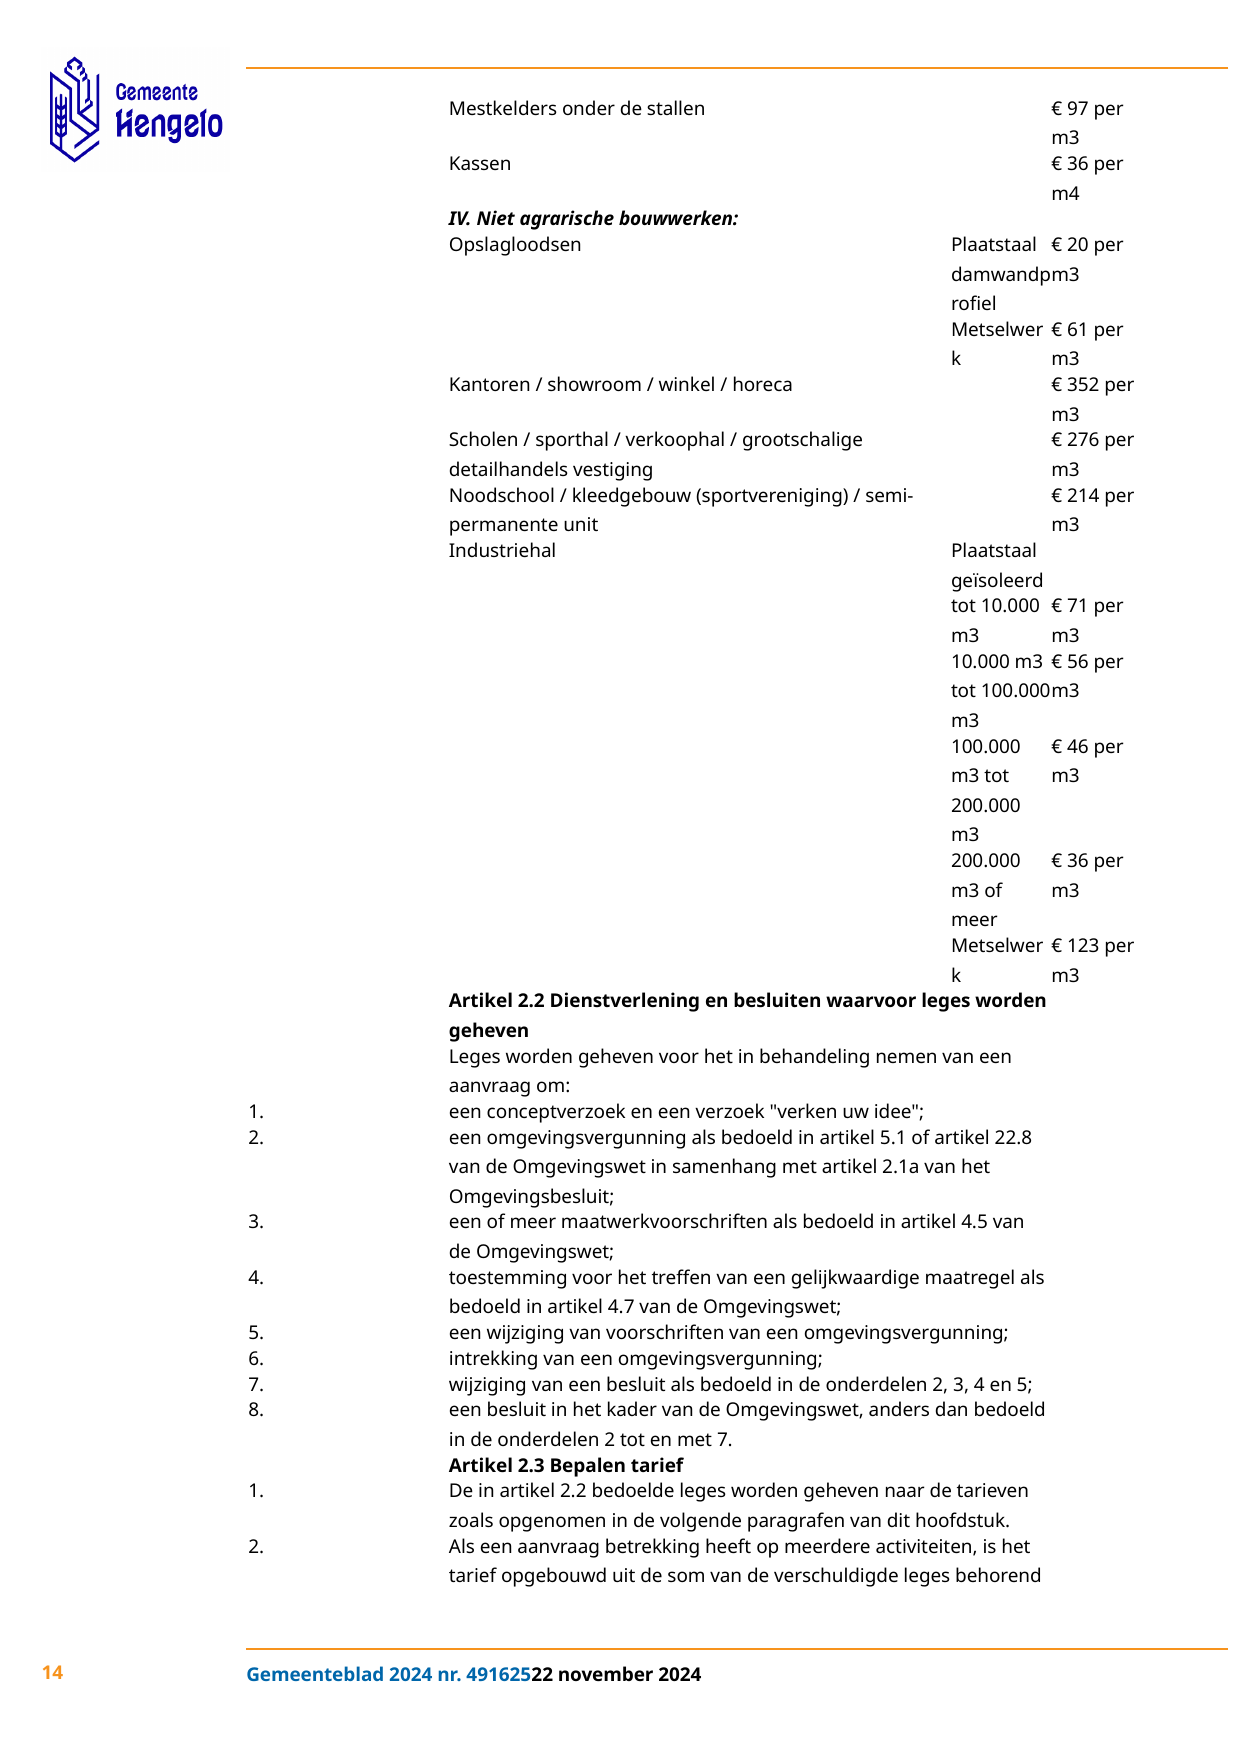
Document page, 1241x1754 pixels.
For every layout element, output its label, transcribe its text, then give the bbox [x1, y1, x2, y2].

table_cell 200.000 m3 of meer [951, 847, 1051, 932]
table_cell Plaatstaal geïsoleerd [951, 537, 1051, 593]
table_cell tot 10.000 m3 [951, 593, 1051, 648]
table_cell [248, 150, 348, 205]
table_cell [850, 733, 951, 847]
table_cell 4. [248, 1264, 348, 1319]
table_cell Scholen / sporthal / verkoophal / grootschalige detailhandels vestiging [449, 427, 951, 482]
table_cell 8. [248, 1397, 348, 1452]
table_cell [750, 648, 850, 733]
table_cell [1051, 1452, 1152, 1478]
table_cell een omgevingsvergunning als bedoeld in artikel 5.1 of artikel 22.8 van de Omgevingswet in samenhang met artikel 2.1a van het Omgevingsbesluit; [449, 1124, 1051, 1209]
table_cell [951, 95, 1051, 150]
table_cell [750, 733, 850, 847]
table_cell [348, 371, 449, 427]
table_cell [1051, 1124, 1152, 1209]
table_cell [348, 593, 449, 648]
table_cell [650, 648, 750, 733]
table_cell [348, 316, 449, 371]
table_cell [248, 95, 348, 150]
table_cell [248, 427, 348, 482]
table_cell [348, 1098, 449, 1124]
table_cell [1051, 1098, 1152, 1124]
table_cell [248, 932, 348, 987]
table_cell [348, 205, 449, 231]
table_cell [449, 648, 549, 733]
table_cell [1051, 988, 1152, 1043]
table_cell Opslagloodsen [449, 231, 951, 316]
table_cell [348, 427, 449, 482]
table_cell [1051, 1397, 1152, 1452]
table_cell € 276 per m3 [1051, 427, 1152, 482]
table_cell 100.000 m3 tot 200.000 m3 [951, 733, 1051, 847]
table_cell [750, 593, 850, 648]
table_cell 5. [248, 1319, 348, 1345]
table_cell [348, 932, 449, 987]
table_cell 6. [248, 1345, 348, 1371]
table_cell [650, 847, 750, 932]
table_cell De in artikel 2.2 bedoelde leges worden geheven naar de tarieven zoals opgenomen in de volgende paragrafen van dit hoofdstuk. [449, 1478, 1051, 1533]
table_cell [348, 1209, 449, 1264]
table_cell Mestkelders onder de stallen [449, 95, 951, 150]
table_cell een wijziging van voorschriften van een omgevingsvergunning; [449, 1319, 1051, 1345]
table_cell [248, 316, 348, 371]
table_cell 2. [248, 1533, 348, 1588]
table_cell 10.000 m3 tot 100.000 m3 [951, 648, 1051, 733]
table_cell [348, 1043, 449, 1098]
table_cell Kassen [449, 150, 951, 205]
table_cell [248, 1043, 348, 1098]
table_cell [549, 733, 649, 847]
table_cell [248, 371, 348, 427]
table_cell Als een aanvraag betrekking heeft op meerdere activiteiten, is het tarief opgebouwd uit de som van de verschuldigde leges behorend [449, 1533, 1051, 1588]
table_cell [348, 95, 449, 150]
table_cell [248, 988, 348, 1043]
table_cell [850, 847, 951, 932]
table_cell [1051, 1345, 1152, 1371]
table_cell [1051, 537, 1152, 593]
table_cell 1. [248, 1478, 348, 1533]
table_cell [549, 593, 649, 648]
table_cell [248, 733, 348, 847]
table_cell [348, 1452, 449, 1478]
table_cell [449, 733, 549, 847]
table_cell [850, 932, 951, 987]
table_cell € 56 per m3 [1051, 648, 1152, 733]
table_cell [248, 593, 348, 648]
table_cell [348, 1371, 449, 1397]
table_cell [449, 593, 549, 648]
table_cell [348, 847, 449, 932]
table_cell € 123 per m3 [1051, 932, 1152, 987]
picture [41, 47, 231, 172]
table_cell [348, 1533, 449, 1588]
table_cell [1051, 1533, 1152, 1588]
table_cell IV. Niet agrarische bouwwerken: [449, 205, 951, 231]
table_cell [1051, 1371, 1152, 1397]
table_cell [348, 1319, 449, 1345]
table_cell Plaatstaal damwandprofiel [951, 231, 1051, 316]
table_cell [449, 847, 549, 932]
table_cell Metselwerk [951, 316, 1051, 371]
table_cell [1051, 1209, 1152, 1264]
table_cell [348, 150, 449, 205]
table_cell [248, 205, 348, 231]
table_cell € 20 per m3 [1051, 231, 1152, 316]
table_cell [951, 371, 1051, 427]
table_cell [650, 593, 750, 648]
table_cell [1051, 1319, 1152, 1345]
table_cell [348, 648, 449, 733]
table_cell [248, 231, 348, 316]
table_cell € 46 per m3 [1051, 733, 1152, 847]
table_cell Kantoren / showroom / winkel / horeca [449, 371, 951, 427]
table_cell [348, 231, 449, 316]
table_cell [348, 988, 449, 1043]
table_cell intrekking van een omgevingsvergunning; [449, 1345, 1051, 1371]
table_cell 1. [248, 1098, 348, 1124]
table_cell [248, 1452, 348, 1478]
table_cell [449, 316, 951, 371]
table_cell 2. [248, 1124, 348, 1209]
table_cell [248, 482, 348, 537]
table_cell € 214 per m3 [1051, 482, 1152, 537]
table_cell [248, 537, 348, 593]
table_cell € 61 per m3 [1051, 316, 1152, 371]
table_cell € 97 per m3 [1051, 95, 1152, 150]
table_cell [1051, 1043, 1152, 1098]
table_cell [850, 593, 951, 648]
table_cell wijziging van een besluit als bedoeld in de onderdelen 2, 3, 4 en 5; [449, 1371, 1051, 1397]
table_cell [1051, 1478, 1152, 1533]
table_cell [348, 1124, 449, 1209]
table_cell [850, 648, 951, 733]
table_cell [348, 1264, 449, 1319]
table_cell [348, 1397, 449, 1452]
table_cell Industriehal [449, 537, 951, 593]
table_cell [248, 648, 348, 733]
table_cell Leges worden geheven voor het in behandeling nemen van een aanvraag om: [449, 1043, 1051, 1098]
table_cell [549, 648, 649, 733]
table_cell [951, 427, 1051, 482]
table_cell € 36 per m4 [1051, 150, 1152, 205]
table_cell toestemming voor het treffen van een gelijkwaardige maatregel als bedoeld in artikel 4.7 van de Omgevingswet; [449, 1264, 1051, 1319]
table_cell [951, 150, 1051, 205]
table_cell € 352 per m3 [1051, 371, 1152, 427]
table_cell [1051, 1264, 1152, 1319]
table_cell [951, 205, 1051, 231]
table_cell € 71 per m3 [1051, 593, 1152, 648]
table_cell [348, 537, 449, 593]
table_cell 3. [248, 1209, 348, 1264]
table_cell een of meer maatwerkvoorschriften als bedoeld in artikel 4.5 van de Omgevingswet; [449, 1209, 1051, 1264]
table_cell [750, 847, 850, 932]
table_cell [750, 932, 850, 987]
table_cell [348, 733, 449, 847]
table_cell [650, 932, 750, 987]
table_cell Artikel 2.2 Dienstverlening en besluiten waarvoor leges worden geheven [449, 988, 1051, 1043]
table_cell 7. [248, 1371, 348, 1397]
table_cell Artikel 2.3 Bepalen tarief [449, 1452, 1051, 1478]
table_cell [549, 847, 649, 932]
table_cell [650, 733, 750, 847]
table_cell [549, 932, 649, 987]
table_cell Metselwerk [951, 932, 1051, 987]
table_cell een besluit in het kader van de Omgevingswet, anders dan bedoeld in de onderdelen 2 tot en met 7. [449, 1397, 1051, 1452]
table_cell [248, 847, 348, 932]
table_cell [348, 1478, 449, 1533]
table_cell [951, 482, 1051, 537]
table_cell [449, 932, 549, 987]
table_cell [348, 1345, 449, 1371]
table_cell Noodschool / kleedgebouw (sportvereniging) / semi-permanente unit [449, 482, 951, 537]
table_cell een conceptverzoek en een verzoek "verken uw idee"; [449, 1098, 1051, 1124]
table_cell € 36 per m3 [1051, 847, 1152, 932]
table_cell [348, 482, 449, 537]
table_cell [1051, 205, 1152, 231]
